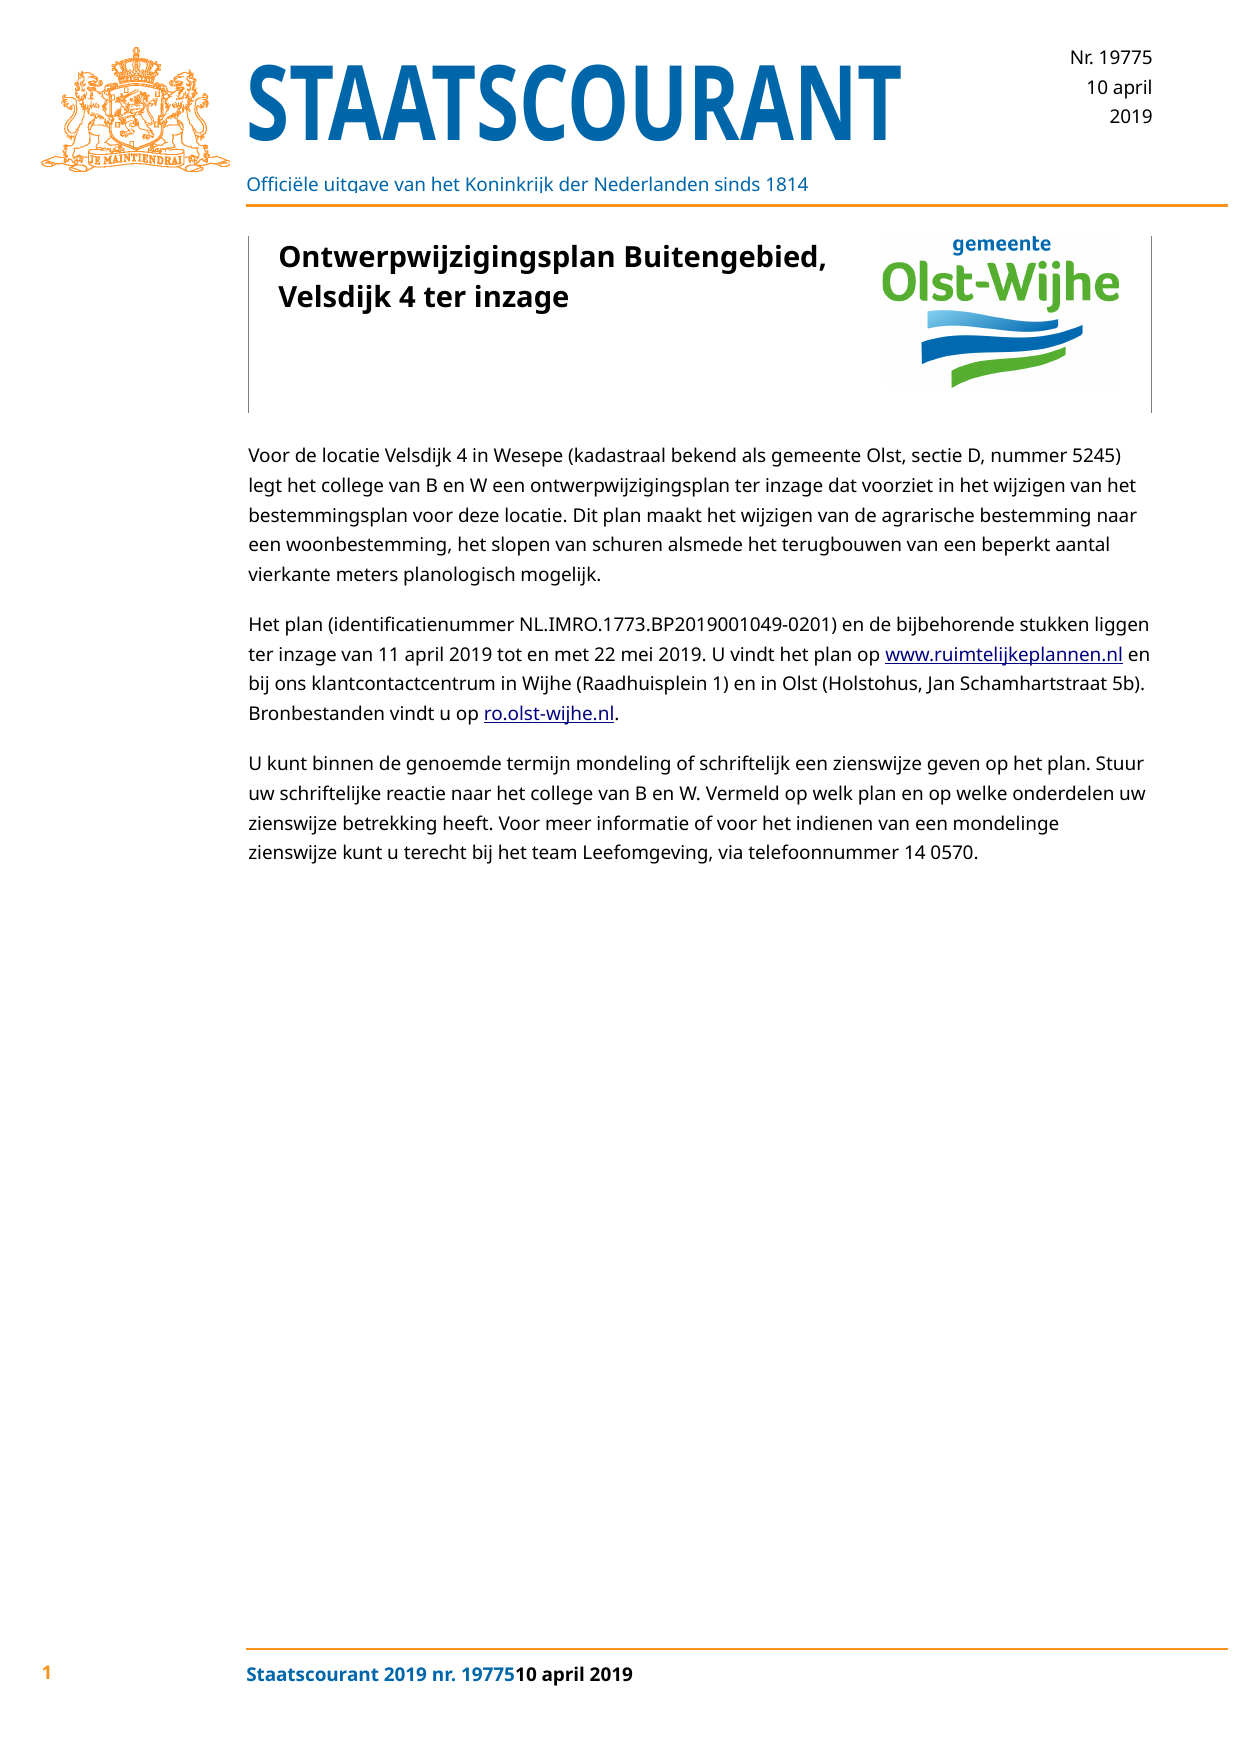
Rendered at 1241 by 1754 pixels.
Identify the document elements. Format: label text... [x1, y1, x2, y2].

table_header [850, 388, 1151, 413]
picture [882, 236, 1119, 388]
table_header [1119, 236, 1151, 387]
text Het plan (identificatienummer NL.IMRO.1773.BP2019001049-0201) en de bijbehorende stukken liggen ter inzage van 11 april 2019 tot en met 22 mei 2019. U vindt het plan op www.ruimtelijkeplannen.nl en bij ons klantcontactcentrum in Wijhe (Raadhuisplein 1) en in Olst (Holstohus, Jan Schamhartstraat 5b). Bronbestanden vindt u op ro.olst-wijhe.nl. [248, 611, 1152, 726]
picture [41, 47, 231, 172]
text U kunt binnen de genoemde termijn mondeling of schriftelijk een zienswijze geven op het plan. Stuur uw schriftelijke reactie naar het college van B en W. Vermeld op welk plan en op welke onderdelen uw zienswijze betrekking heeft. Voor meer informatie of voor het indienen van een mondelinge zienswijze kunt u terecht bij het team Leefomgeving, via telefoonnummer 14 0570. [248, 751, 1152, 865]
table_header [850, 236, 882, 387]
table_header Ontwerpwijzigingsplan Buitengebied, Velsdijk 4 ter inzage [249, 236, 850, 413]
text Voor de locatie Velsdijk 4 in Wesepe (kadastraal bekend als gemeente Olst, sectie D, nummer 5245) legt het college van B en W een ontwerpwijzigingsplan ter inzage dat voorziet in het wijzigen van het bestemmingsplan voor deze locatie. Dit plan maakt het wijzigen van de agrarische bestemming naar een woonbestemming, het slopen van schuren alsmede het terugbouwen van een beperkt aantal vierkante meters planologisch mogelijk. [248, 443, 1152, 587]
